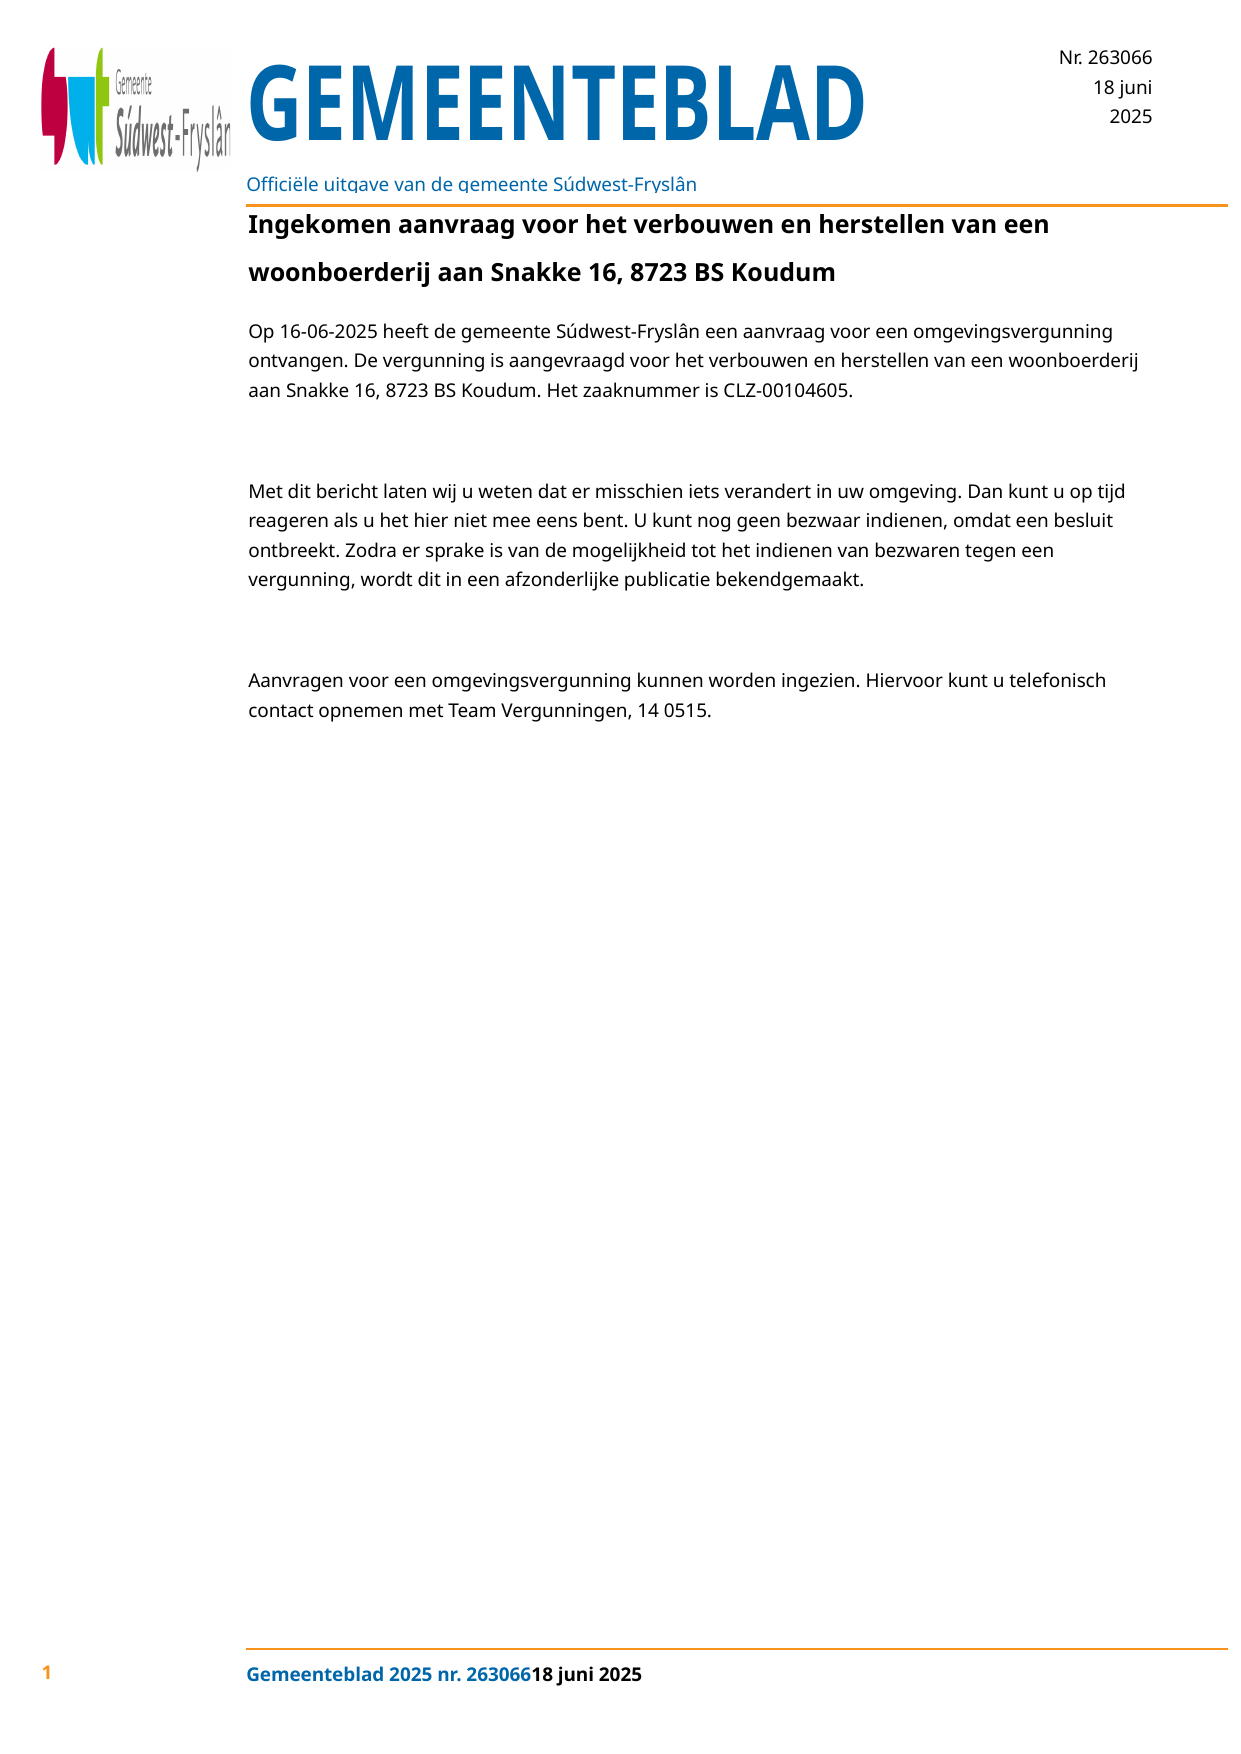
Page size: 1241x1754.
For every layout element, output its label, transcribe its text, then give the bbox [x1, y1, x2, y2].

text Aanvragen voor een omgevingsvergunning kunnen worden ingezien. Hiervoor kunt u telefonisch contact opnemen met Team Vergunningen, 14 0515. [248, 667, 1152, 723]
picture [41, 47, 231, 172]
text Ingekomen aanvraag voor het verbouwen en herstellen van een woonboerderij aan Snakke 16, 8723 BS Koudum [248, 207, 1152, 288]
text Met dit bericht laten wij u weten dat er misschien iets verandert in uw omgeving. Dan kunt u op tijd reageren als u het hier niet mee eens bent. U kunt nog geen bezwaar indienen, omdat een besluit ontbreekt. Zodra er sprake is van de mogelijkheid tot het indienen van bezwaren tegen een vergunning, wordt dit in een afzonderlijke publicatie bekendgemaakt. [248, 478, 1152, 592]
text Op 16-06-2025 heeft de gemeente Súdwest-Fryslân een aanvraag voor een omgevingsvergunning ontvangen. De vergunning is aangevraagd voor het verbouwen en herstellen van een woonboerderij aan Snakke 16, 8723 BS Koudum. Het zaaknummer is CLZ-00104605. [248, 318, 1152, 403]
